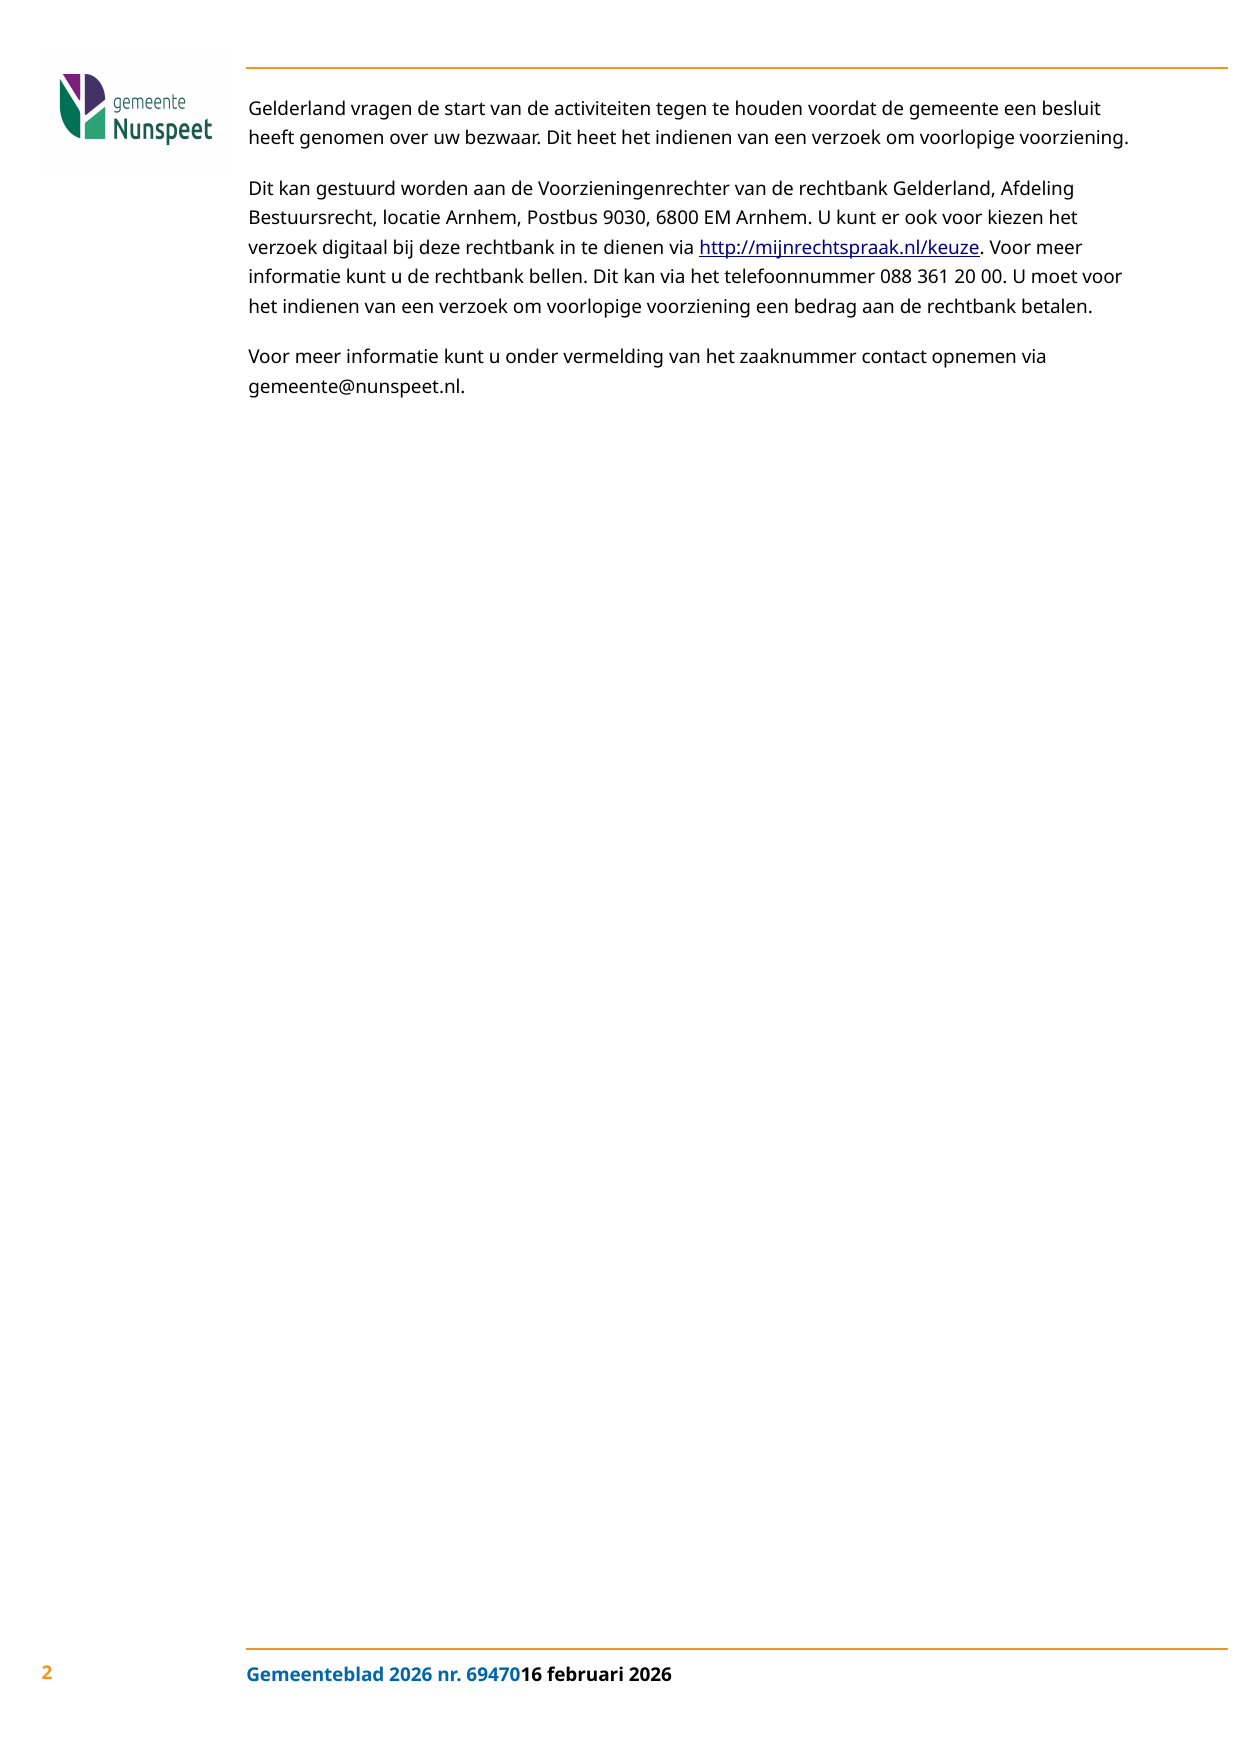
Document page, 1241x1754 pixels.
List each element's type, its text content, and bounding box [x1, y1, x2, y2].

text Dit kan gestuurd worden aan de Voorzieningenrechter van de rechtbank Gelderland, Afdeling Bestuursrecht, locatie Arnhem, Postbus 9030, 6800 EM Arnhem. U kunt er ook voor kiezen het verzoek digitaal bij deze rechtbank in te dienen via http://mijnrechtspraak.nl/keuze. Voor meer informatie kunt u de rechtbank bellen. Dit kan via het telefoonnummer 088 361 20 00. U moet voor het indienen van een verzoek om voorlopige voorziening een bedrag aan de rechtbank betalen. [248, 175, 1152, 319]
text Gelderland vragen de start van de activiteiten tegen te houden voordat de gemeente een besluit heeft genomen over uw bezwaar. Dit heet het indienen van een verzoek om voorlopige voorziening. [248, 95, 1152, 150]
text Voor meer informatie kunt u onder vermelding van het zaaknummer contact opnemen via gemeente@nunspeet.nl. [248, 343, 1152, 399]
picture [41, 47, 231, 172]
